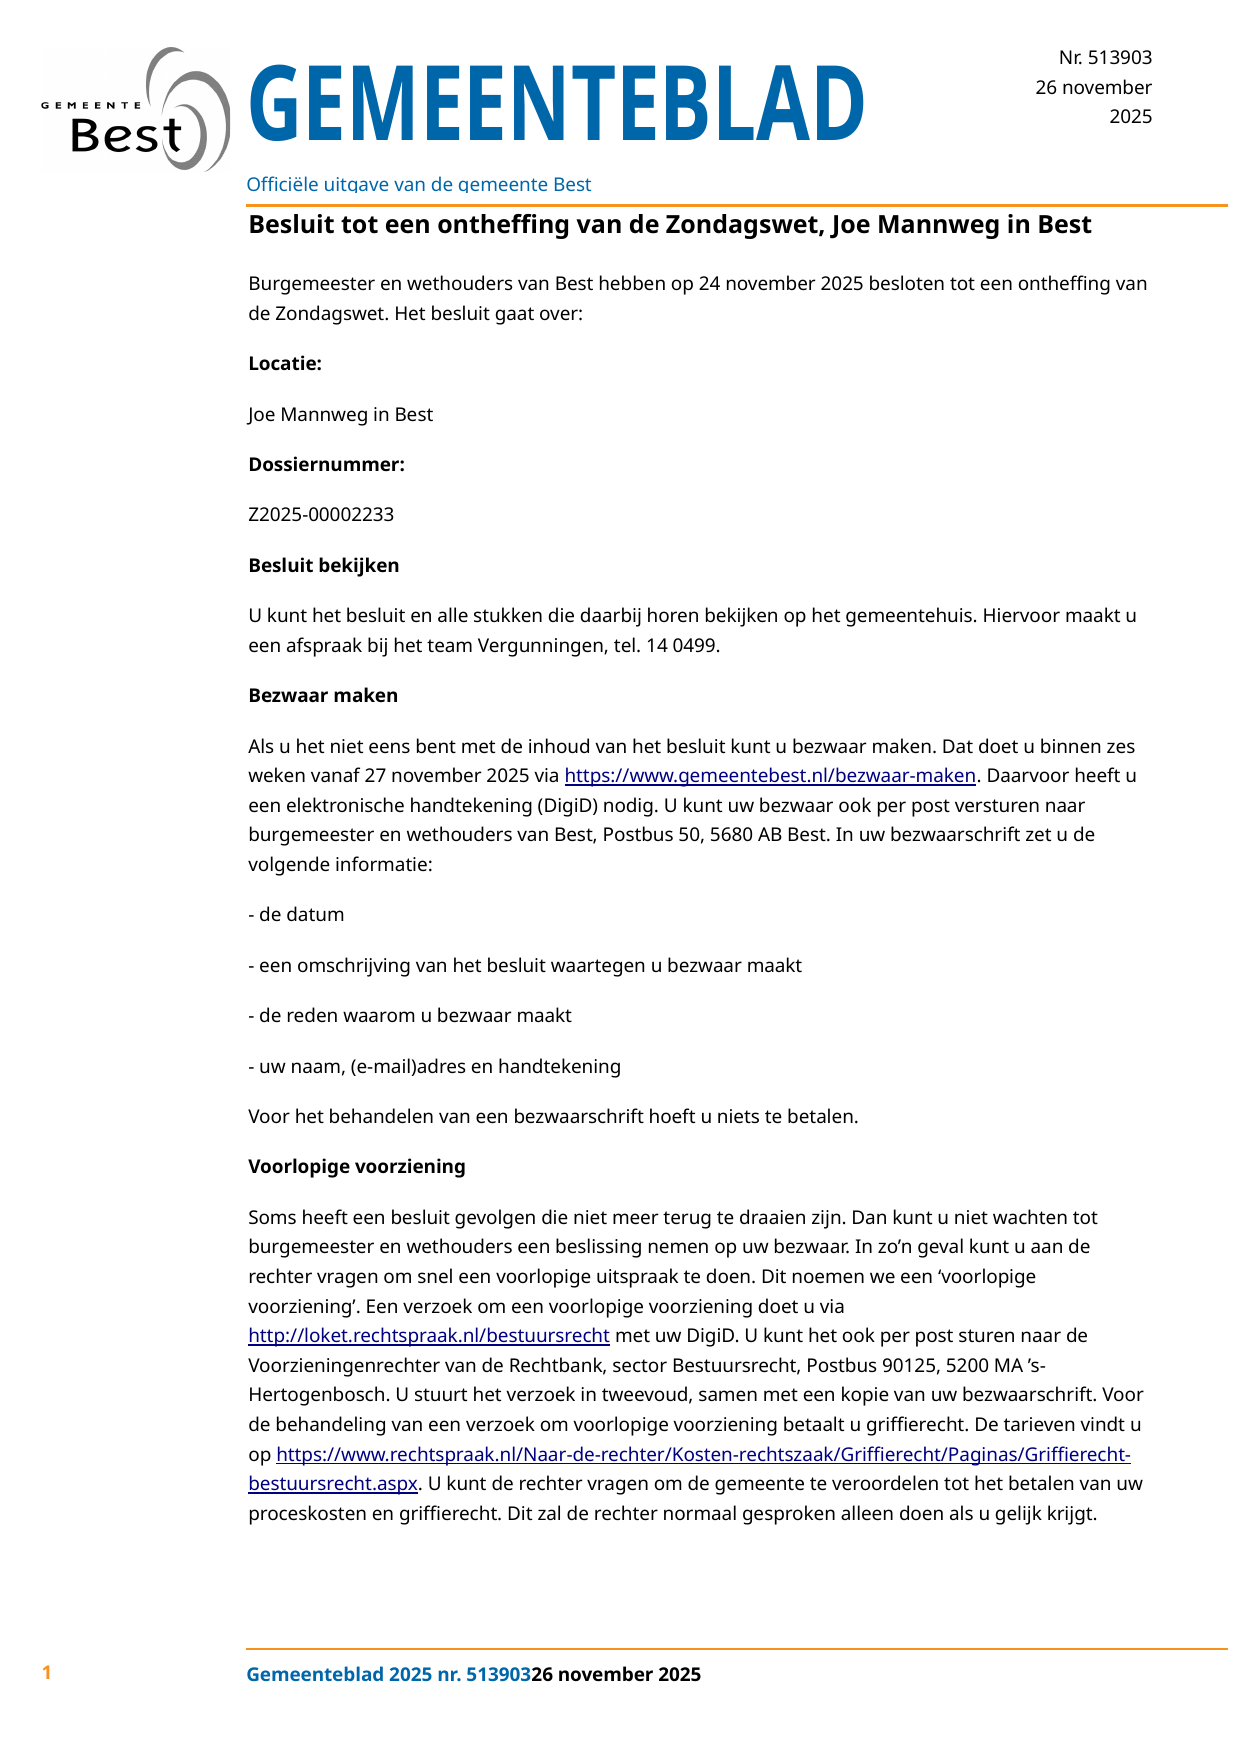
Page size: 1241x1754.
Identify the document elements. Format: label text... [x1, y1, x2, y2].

text Soms heeft een besluit gevolgen die niet meer terug te draaien zijn. Dan kunt u niet wachten tot burgemeester en wethouders een beslissing nemen op uw bezwaar. In zo’n geval kunt u aan de rechter vragen om snel een voorlopige uitspraak te doen. Dit noemen we een ‘voorlopige voorziening’. Een verzoek om een voorlopige voorziening doet u via http://loket.rechtspraak.nl/bestuursrecht met uw DigiD. U kunt het ook per post sturen naar de Voorzieningenrechter van de Rechtbank, sector Bestuursrecht, Postbus 90125, 5200 MA ’s-Hertogenbosch. U stuurt het verzoek in tweevoud, samen met een kopie van uw bezwaarschrift. Voor de behandeling van een verzoek om voorlopige voorziening betaalt u griffierecht. De tarieven vindt u op https://www.rechtspraak.nl/Naar-de-rechter/Kosten-rechtszaak/Griffierecht/Paginas/Griffierecht-bestuursrecht.aspx. U kunt de rechter vragen om de gemeente te veroordelen tot het betalen van uw proceskosten en griffierecht. Dit zal de rechter normaal gesproken alleen doen als u gelijk krijgt. [248, 1204, 1152, 1526]
picture [41, 47, 231, 172]
text Als u het niet eens bent met de inhoud van het besluit kunt u bezwaar maken. Dat doet u binnen zes weken vanaf 27 november 2025 via https://www.gemeentebest.nl/bezwaar-maken. Daarvoor heeft u een elektronische handtekening (DigiD) nodig. U kunt uw bezwaar ook per post versturen naar burgemeester en wethouders van Best, Postbus 50, 5680 AB Best. In uw bezwaarschrift zet u de volgende informatie: [248, 733, 1152, 877]
text Voorlopige voorziening [248, 1154, 1152, 1179]
text Dossiernummer: [248, 451, 1152, 477]
text Burgemeester en wethouders van Best hebben op 24 november 2025 besloten tot een ontheffing van de Zondagswet. Het besluit gaat over: [248, 270, 1152, 326]
text Locatie: [248, 350, 1152, 376]
text Besluit bekijken [248, 552, 1152, 578]
text Joe Mannweg in Best [248, 401, 1152, 426]
text - uw naam, (e-mail)adres en handtekening [248, 1053, 1152, 1078]
text Z2025-00002233 [248, 502, 1152, 527]
text - de reden waarom u bezwaar maakt [248, 1002, 1152, 1028]
text U kunt het besluit en alle stukken die daarbij horen bekijken op het gemeentehuis. Hiervoor maakt u een afspraak bij het team Vergunningen, tel. 14 0499. [248, 602, 1152, 658]
text Bezwaar maken [248, 682, 1152, 708]
text - een omschrijving van het besluit waartegen u bezwaar maakt [248, 952, 1152, 978]
text Besluit tot een ontheffing van de Zondagswet, Joe Mannweg in Best [248, 207, 1152, 241]
text - de datum [248, 902, 1152, 927]
text Voor het behandelen van een bezwaarschrift hoeft u niets te betalen. [248, 1103, 1152, 1129]
